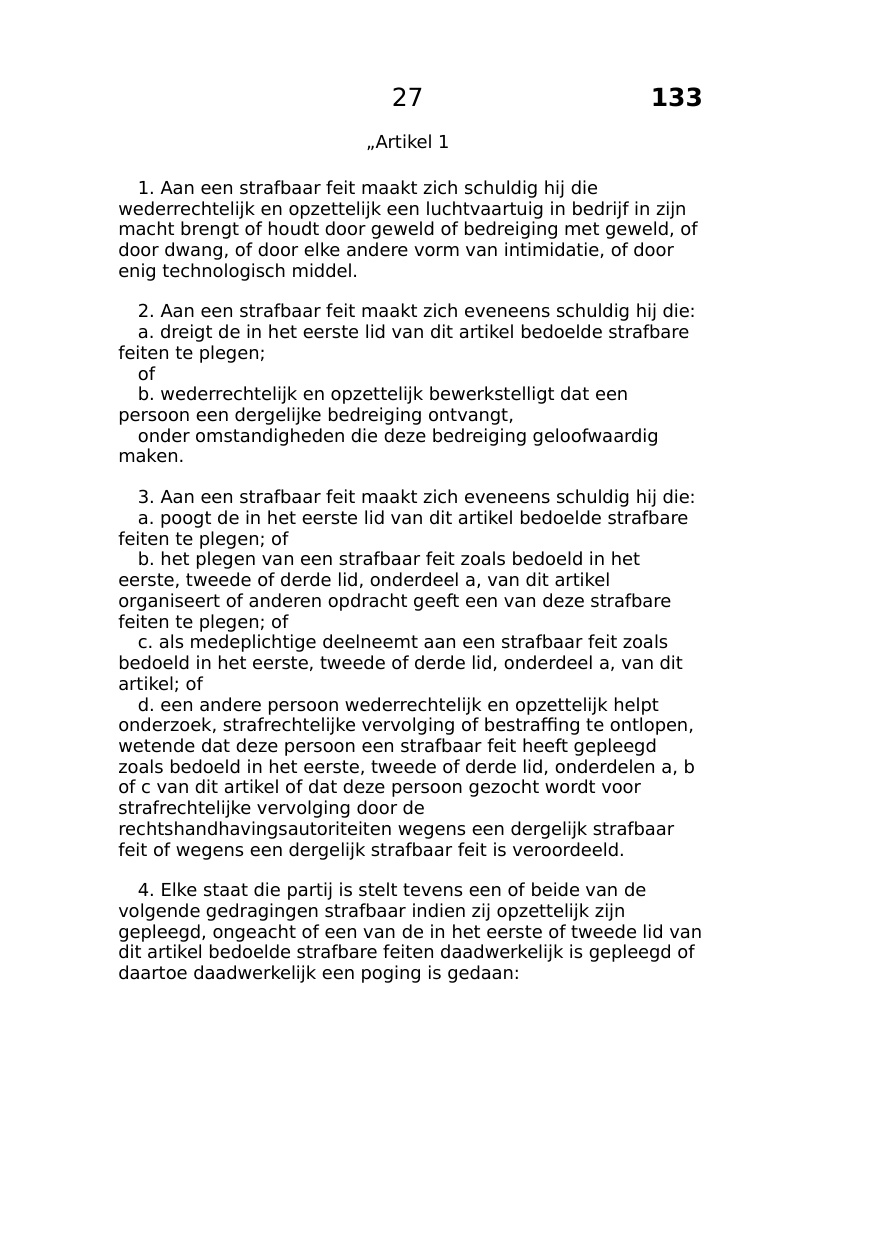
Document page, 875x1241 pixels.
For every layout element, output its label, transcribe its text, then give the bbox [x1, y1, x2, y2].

text a. poogt de in het eerste lid van dit artikel bedoelde strafbare feiten te plegen; of [118, 508, 703, 549]
text a. dreigt de in het eerste lid van dit artikel bedoelde strafbare feiten te plegen; [118, 322, 703, 363]
text b. wederrechtelijk en opzettelijk bewerkstelligt dat een persoon een dergelijke bedreiging ontvangt, [118, 384, 703, 426]
text onder omstandigheden die deze bedreiging geloofwaardig maken. [118, 426, 703, 467]
text 3. Aan een strafbaar feit maakt zich eveneens schuldig hij die: [118, 487, 703, 508]
text c. als medeplichtige deelneemt aan een strafbaar feit zoals bedoeld in het eerste, tweede of derde lid, onderdeel a, van dit artikel; of [118, 632, 703, 694]
text 1. Aan een strafbaar feit maakt zich schuldig hij die wederrechtelijk en opzettelijk een luchtvaartuig in bedrijf in zijn macht brengt of houdt door geweld of bedreiging met geweld, of door dwang, of door elke andere vorm van intimidatie, of door enig technologisch middel. [118, 178, 703, 281]
text 2. Aan een strafbaar feit maakt zich eveneens schuldig hij die: [118, 301, 703, 322]
text of [118, 363, 703, 384]
subtitle „Artikel 1 [118, 132, 703, 153]
text 4. Elke staat die partij is stelt tevens een of beide van de volgende gedragingen strafbaar indien zij opzettelijk zijn gepleegd, ongeacht of een van de in het eerste of tweede lid van dit artikel bedoelde strafbare feiten daadwerkelijk is gepleegd of daartoe daadwerkelijk een poging is gedaan: [118, 880, 703, 984]
text d. een andere persoon wederrechtelijk en opzettelijk helpt onderzoek, strafrechtelijke vervolging of bestraffing te ontlopen, wetende dat deze persoon een strafbaar feit heeft gepleegd zoals bedoeld in het eerste, tweede of derde lid, onderdelen a, b of c van dit artikel of dat deze persoon gezocht wordt voor strafrechtelijke vervolging door de rechtshandhavingsautoriteiten wegens een dergelijk strafbaar feit of wegens een dergelijk strafbaar feit is veroordeeld. [118, 694, 703, 860]
text b. het plegen van een strafbaar feit zoals bedoeld in het eerste, tweede of derde lid, onderdeel a, van dit artikel organiseert of anderen opdracht geeft een van deze strafbare feiten te plegen; of [118, 549, 703, 632]
